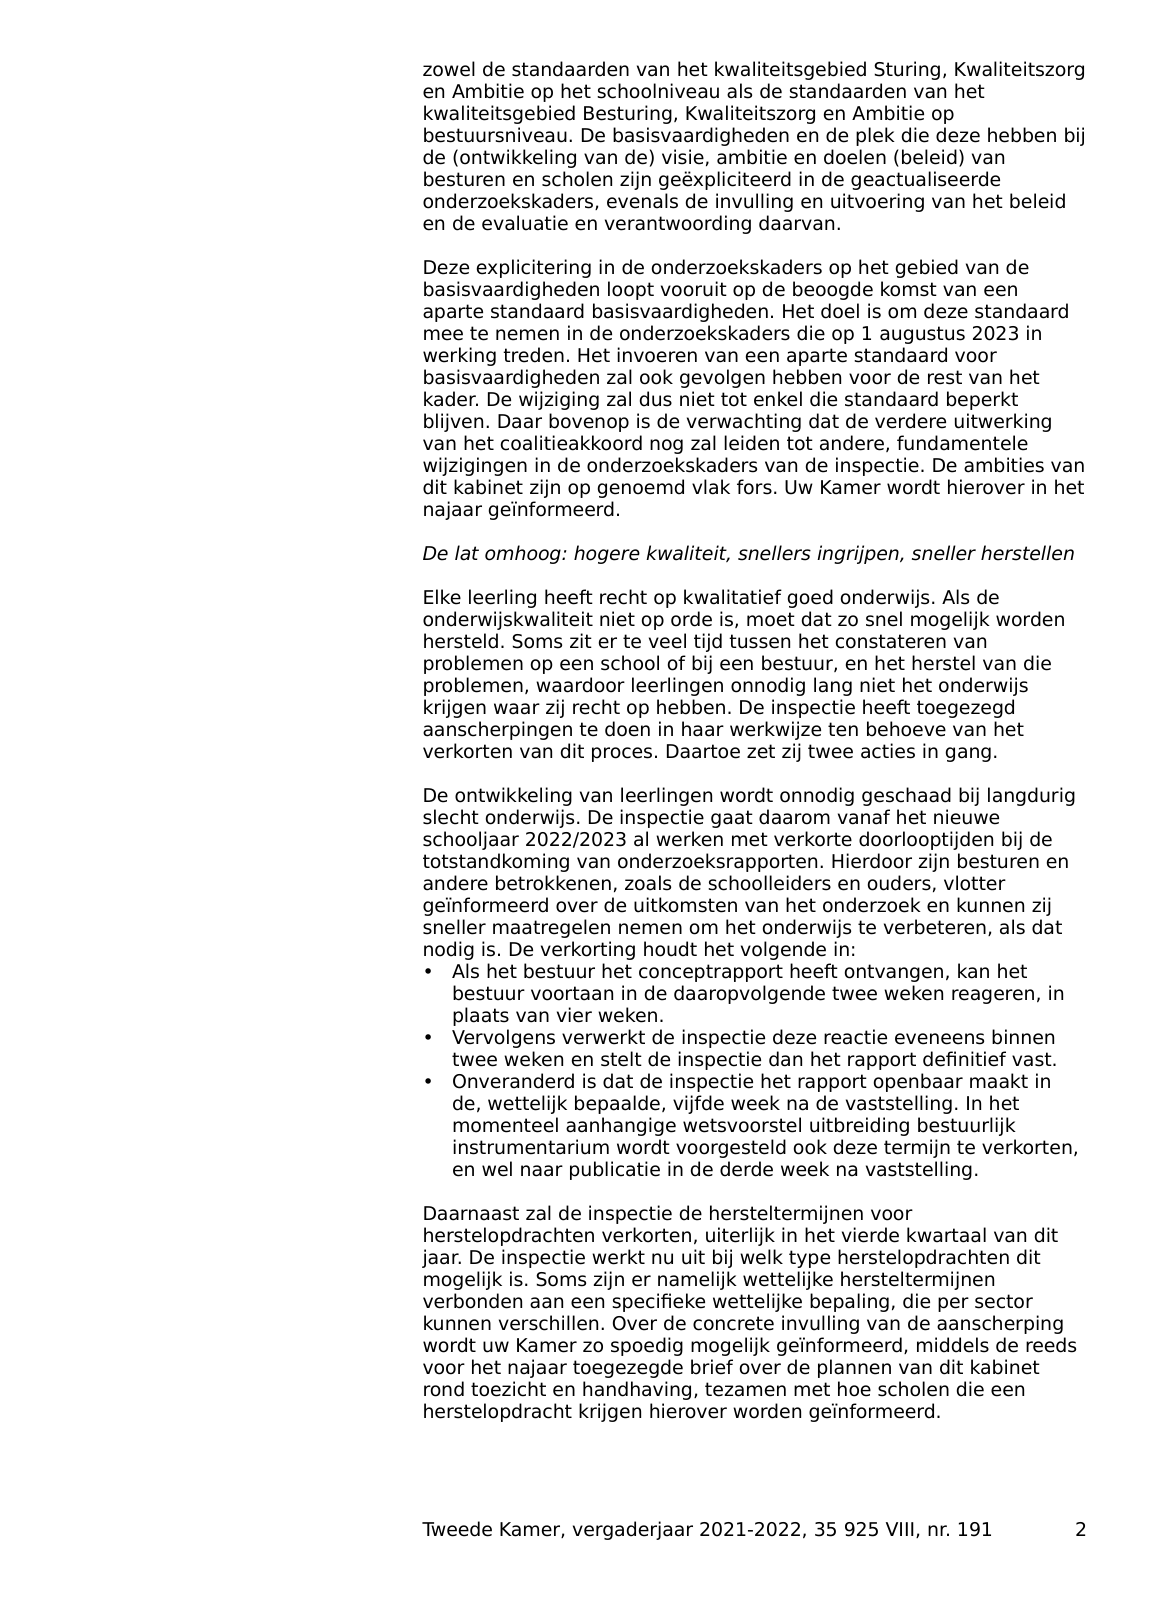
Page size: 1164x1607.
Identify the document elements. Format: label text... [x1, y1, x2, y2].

text • Vervolgens verwerkt de inspectie deze reactie eveneens binnen twee weken en stelt de inspectie dan het rapport definitief vast. [422, 1027, 1087, 1071]
text zowel de standaarden van het kwaliteitsgebied Sturing, Kwaliteitszorg en Ambitie op het schoolniveau als de standaarden van het kwaliteitsgebied Besturing, Kwaliteitszorg en Ambitie op bestuursniveau. De basisvaardigheden en de plek die deze hebben bij de (ontwikkeling van de) visie, ambitie en doelen (beleid) van besturen en scholen zijn geëxpliciteerd in de geactualiseerde onderzoekskaders, evenals de invulling en uitvoering van het beleid en de evaluatie en verantwoording daarvan. [422, 59, 1087, 235]
text Daarnaast zal de inspectie de hersteltermijnen voor herstelopdrachten verkorten, uiterlijk in het vierde kwartaal van dit jaar. De inspectie werkt nu uit bij welk type herstelopdrachten dit mogelijk is. Soms zijn er namelijk wettelijke hersteltermijnen verbonden aan een specifieke wettelijke bepaling, die per sector kunnen verschillen. Over de concrete invulling van de aanscherping wordt uw Kamer zo spoedig mogelijk geïnformeerd, middels de reeds voor het najaar toegezegde brief over de plannen van dit kabinet rond toezicht en handhaving, tezamen met hoe scholen die een herstelopdracht krijgen hierover worden geïnformeerd. [422, 1203, 1087, 1423]
text • Onveranderd is dat de inspectie het rapport openbaar maakt in de, wettelijk bepaalde, vijfde week na de vaststelling. In het momenteel aanhangige wetsvoorstel uitbreiding bestuurlijk instrumentarium wordt voorgesteld ook deze termijn te verkorten, en wel naar publicatie in de derde week na vaststelling. [422, 1071, 1087, 1181]
text Deze explicitering in de onderzoekskaders op het gebied van de basisvaardigheden loopt vooruit op de beoogde komst van een aparte standaard basisvaardigheden. Het doel is om deze standaard mee te nemen in de onderzoekskaders die op 1 augustus 2023 in werking treden. Het invoeren van een aparte standaard voor basisvaardigheden zal ook gevolgen hebben voor de rest van het kader. De wijziging zal dus niet tot enkel die standaard beperkt blijven. Daar bovenop is de verwachting dat de verdere uitwerking van het coalitieakkoord nog zal leiden tot andere, fundamentele wijzigingen in de onderzoekskaders van de inspectie. De ambities van dit kabinet zijn op genoemd vlak fors. Uw Kamer wordt hierover in het najaar geïnformeerd. [422, 257, 1087, 521]
subtitle De lat omhoog: hogere kwaliteit, snellers ingrijpen, sneller herstellen [422, 543, 1087, 565]
text • Als het bestuur het conceptrapport heeft ontvangen, kan het bestuur voortaan in de daaropvolgende twee weken reageren, in plaats van vier weken. [422, 961, 1087, 1027]
text De ontwikkeling van leerlingen wordt onnodig geschaad bij langdurig slecht onderwijs. De inspectie gaat daarom vanaf het nieuwe schooljaar 2022/2023 al werken met verkorte doorlooptijden bij de totstandkoming van onderzoeksrapporten. Hierdoor zijn besturen en andere betrokkenen, zoals de schoolleiders en ouders, vlotter geïnformeerd over de uitkomsten van het onderzoek en kunnen zij sneller maatregelen nemen om het onderwijs te verbeteren, als dat nodig is. De verkorting houdt het volgende in: [422, 785, 1087, 961]
text Elke leerling heeft recht op kwalitatief goed onderwijs. Als de onderwijskwaliteit niet op orde is, moet dat zo snel mogelijk worden hersteld. Soms zit er te veel tijd tussen het constateren van problemen op een school of bij een bestuur, en het herstel van die problemen, waardoor leerlingen onnodig lang niet het onderwijs krijgen waar zij recht op hebben. De inspectie heeft toegezegd aanscherpingen te doen in haar werkwijze ten behoeve van het verkorten van dit proces. Daartoe zet zij twee acties in gang. [422, 587, 1087, 763]
